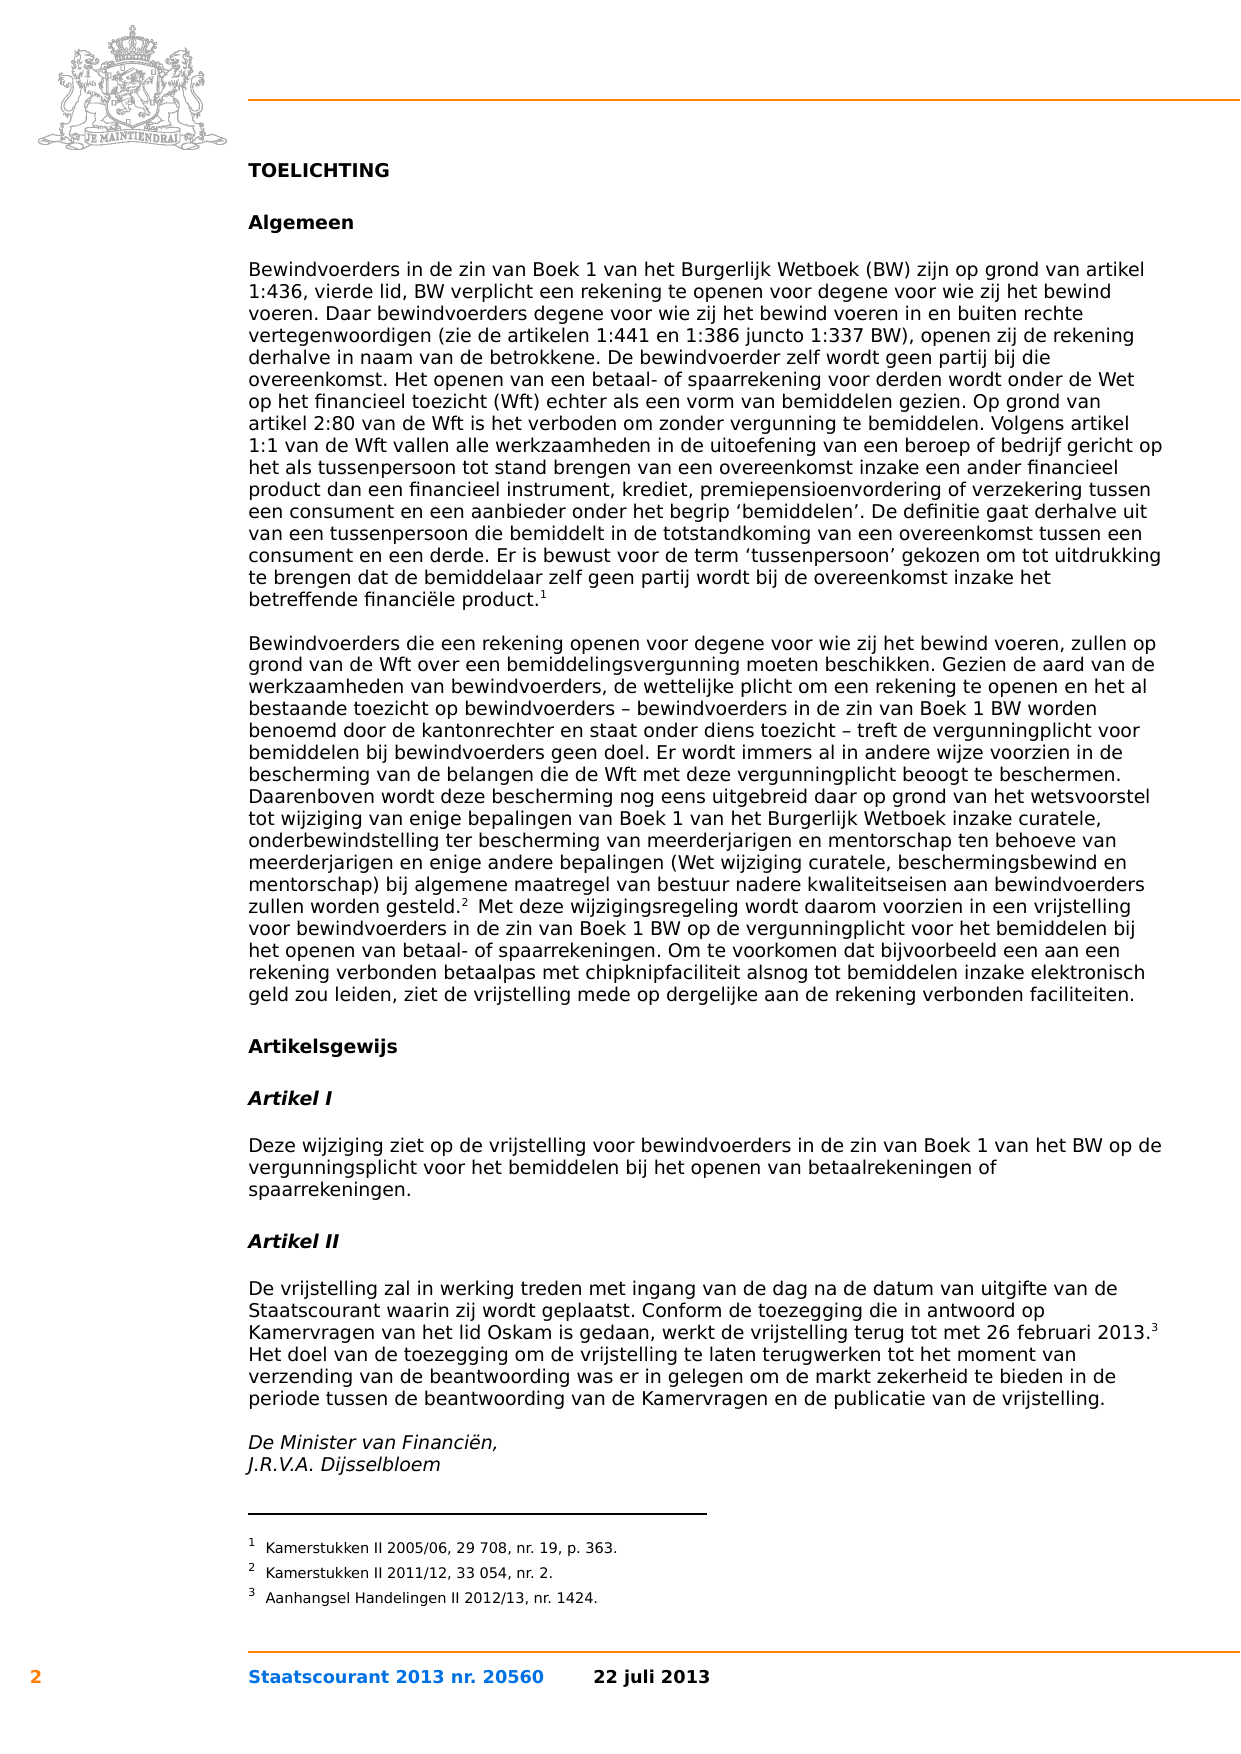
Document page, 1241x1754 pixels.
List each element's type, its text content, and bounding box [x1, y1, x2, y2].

subtitle Algemeen [248, 212, 1163, 234]
picture [38, 25, 227, 150]
subtitle TOELICHTING [248, 160, 1163, 182]
text Bewindvoerders in de zin van Boek 1 van het Burgerlijk Wetboek (BW) zijn op grond van artikel 1:436, vierde lid, BW verplicht een rekening te openen voor degene voor wie zij het bewind voeren. Daar bewindvoerders degene voor wie zij het bewind voeren in en buiten rechte vertegenwoordigen (zie de artikelen 1:441 en 1:386 juncto 1:337 BW), openen zij de rekening derhalve in naam van de betrokkene. De bewindvoerder zelf wordt geen partij bij die overeenkomst. Het openen van een betaal- of spaarrekening voor derden wordt onder de Wet op het financieel toezicht (Wft) echter als een vorm van bemiddelen gezien. Op grond van artikel 2:80 van de Wft is het verboden om zonder vergunning te bemiddelen. Volgens artikel 1:1 van de Wft vallen alle werkzaamheden in de uitoefening van een beroep of bedrijf gericht op het als tussenpersoon tot stand brengen van een overeenkomst inzake een ander financieel product dan een financieel instrument, krediet, premiepensioenvordering of verzekering tussen een consument en een aanbieder onder het begrip ‘bemiddelen’. De definitie gaat derhalve uit van een tussenpersoon die bemiddelt in de totstandkoming van een overeenkomst tussen een consument en een derde. Er is bewust voor de term ‘tussenpersoon’ gekozen om tot uitdrukking te brengen dat de bemiddelaar zelf geen partij wordt bij de overeenkomst inzake het betreffende financiële product. [248, 259, 1163, 611]
subtitle Artikel II [248, 1231, 1163, 1253]
text Kamerstukken II 2005/06, 29 708, nr. 19, p. 363. [248, 1536, 1163, 1558]
text Bewindvoerders die een rekening openen voor degene voor wie zij het bewind voeren, zullen op grond van de Wft over een bemiddelingsvergunning moeten beschikken. Gezien de aard van de werkzaamheden van bewindvoerders, de wettelijke plicht om een rekening te openen en het al bestaande toezicht op bewindvoerders – bewindvoerders in de zin van Boek 1 BW worden benoemd door de kantonrechter en staat onder diens toezicht – treft de vergunningplicht voor bemiddelen bij bewindvoerders geen doel. Er wordt immers al in andere wijze voorzien in de bescherming van de belangen die de Wft met deze vergunningplicht beoogt te beschermen. Daarenboven wordt deze bescherming nog eens uitgebreid daar op grond van het wetsvoorstel tot wijziging van enige bepalingen van Boek 1 van het Burgerlijk Wetboek inzake curatele, onderbewindstelling ter bescherming van meerderjarigen en mentorschap ten behoeve van meerderjarigen en enige andere bepalingen (Wet wijziging curatele, beschermingsbewind en mentorschap) bij algemene maatregel van bestuur nadere kwaliteitseisen aan bewindvoerders zullen worden gesteld. Met deze wijzigingsregeling wordt daarom voorzien in een vrijstelling voor bewindvoerders in de zin van Boek 1 BW op de vergunningplicht voor het bemiddelen bij het openen van betaal- of spaarrekeningen. Om te voorkomen dat bijvoorbeeld een aan een rekening verbonden betaalpas met chipknipfaciliteit alsnog tot bemiddelen inzake elektronisch geld zou leiden, ziet de vrijstelling mede op dergelijke aan de rekening verbonden faciliteiten. [248, 632, 1163, 1006]
subtitle Artikel I [248, 1088, 1163, 1110]
text De Minister van Financiën, J.R.V.A. Dijsselbloem [248, 1432, 1163, 1476]
subtitle Artikelsgewijs [248, 1036, 1163, 1058]
text De vrijstelling zal in werking treden met ingang van de dag na de datum van uitgifte van de Staatscourant waarin zij wordt geplaatst. Conform de toezegging die in antwoord op Kamervragen van het lid Oskam is gedaan, werkt de vrijstelling terug tot met 26 februari 2013. Het doel van de toezegging om de vrijstelling te laten terugwerken tot het moment van verzending van de beantwoording was er in gelegen om de markt zekerheid te bieden in de periode tussen de beantwoording van de Kamervragen en de publicatie van de vrijstelling. [248, 1278, 1163, 1410]
text Aanhangsel Handelingen II 2012/13, nr. 1424. [248, 1586, 1163, 1608]
text Kamerstukken II 2011/12, 33 054, nr. 2. [248, 1561, 1163, 1583]
text Deze wijziging ziet op de vrijstelling voor bewindvoerders in de zin van Boek 1 van het BW op de vergunningsplicht voor het bemiddelen bij het openen van betaalrekeningen of spaarrekeningen. [248, 1135, 1163, 1201]
